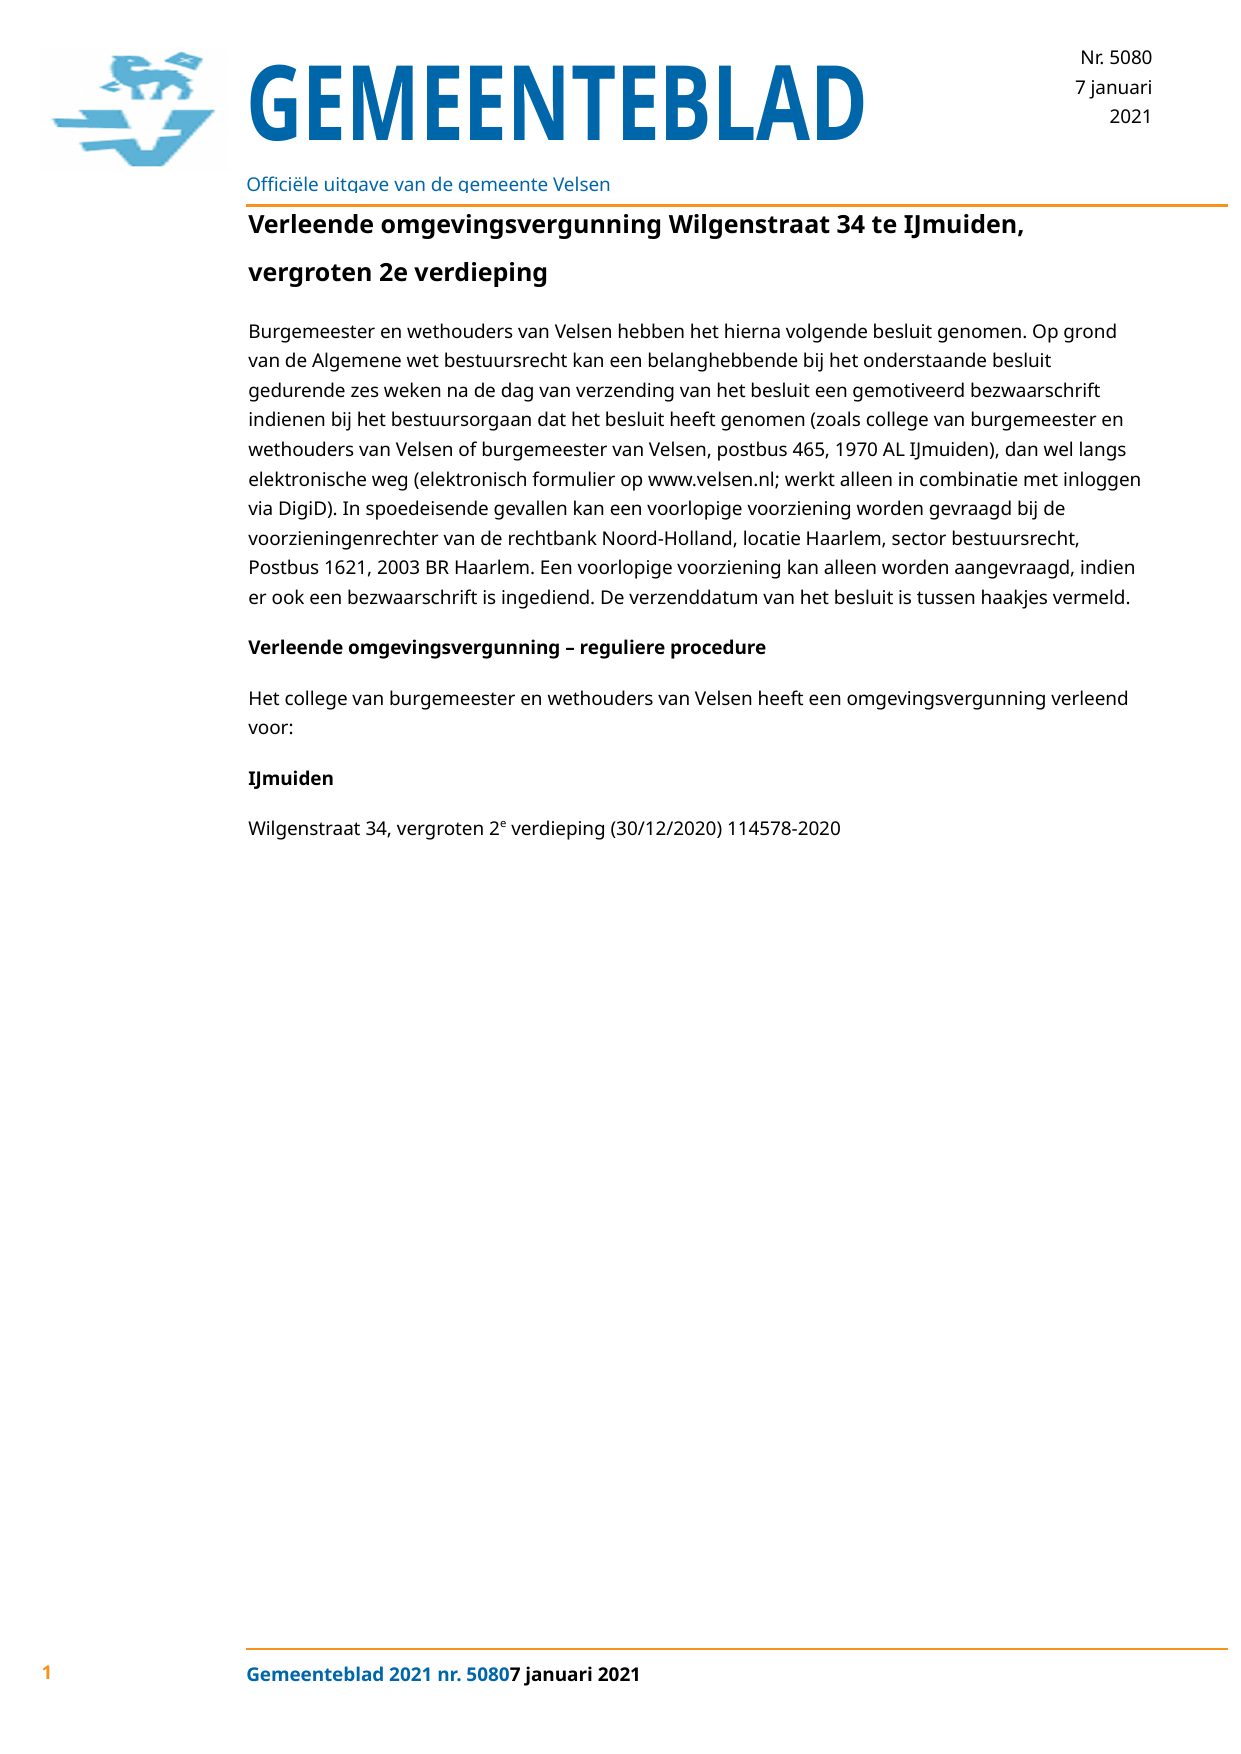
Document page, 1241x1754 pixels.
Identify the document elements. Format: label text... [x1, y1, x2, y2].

text Verleende omgevingsvergunning Wilgenstraat 34 te IJmuiden, vergroten 2e verdieping [248, 207, 1152, 288]
picture [41, 47, 231, 172]
text Wilgenstraat 34, vergroten 2e verdieping (30/12/2020) 114578-2020 [248, 815, 1152, 841]
text Burgemeester en wethouders van Velsen hebben het hierna volgende besluit genomen. Op grond van de Algemene wet bestuursrecht kan een belanghebbende bij het onderstaande besluit gedurende zes weken na de dag van verzending van het besluit een gemotiveerd bezwaarschrift indienen bij het bestuursorgaan dat het besluit heeft genomen (zoals college van burgemeester en wethouders van Velsen of burgemeester van Velsen, postbus 465, 1970 AL IJmuiden), dan wel langs elektronische weg (elektronisch formulier op www.velsen.nl; werkt alleen in combinatie met inloggen via DigiD). In spoedeisende gevallen kan een voorlopige voorziening worden gevraagd bij de voorzieningenrechter van de rechtbank Noord-Holland, locatie Haarlem, sector bestuursrecht, Postbus 1621, 2003 BR Haarlem. Een voorlopige voorziening kan alleen worden aangevraagd, indien er ook een bezwaarschrift is ingediend. De verzenddatum van het besluit is tussen haakjes vermeld. [248, 318, 1152, 610]
text Verleende omgevingsvergunning – reguliere procedure [248, 634, 1152, 660]
text Het college van burgemeester en wethouders van Velsen heeft een omgevingsvergunning verleend voor: [248, 685, 1152, 740]
text IJmuiden [248, 765, 1152, 791]
